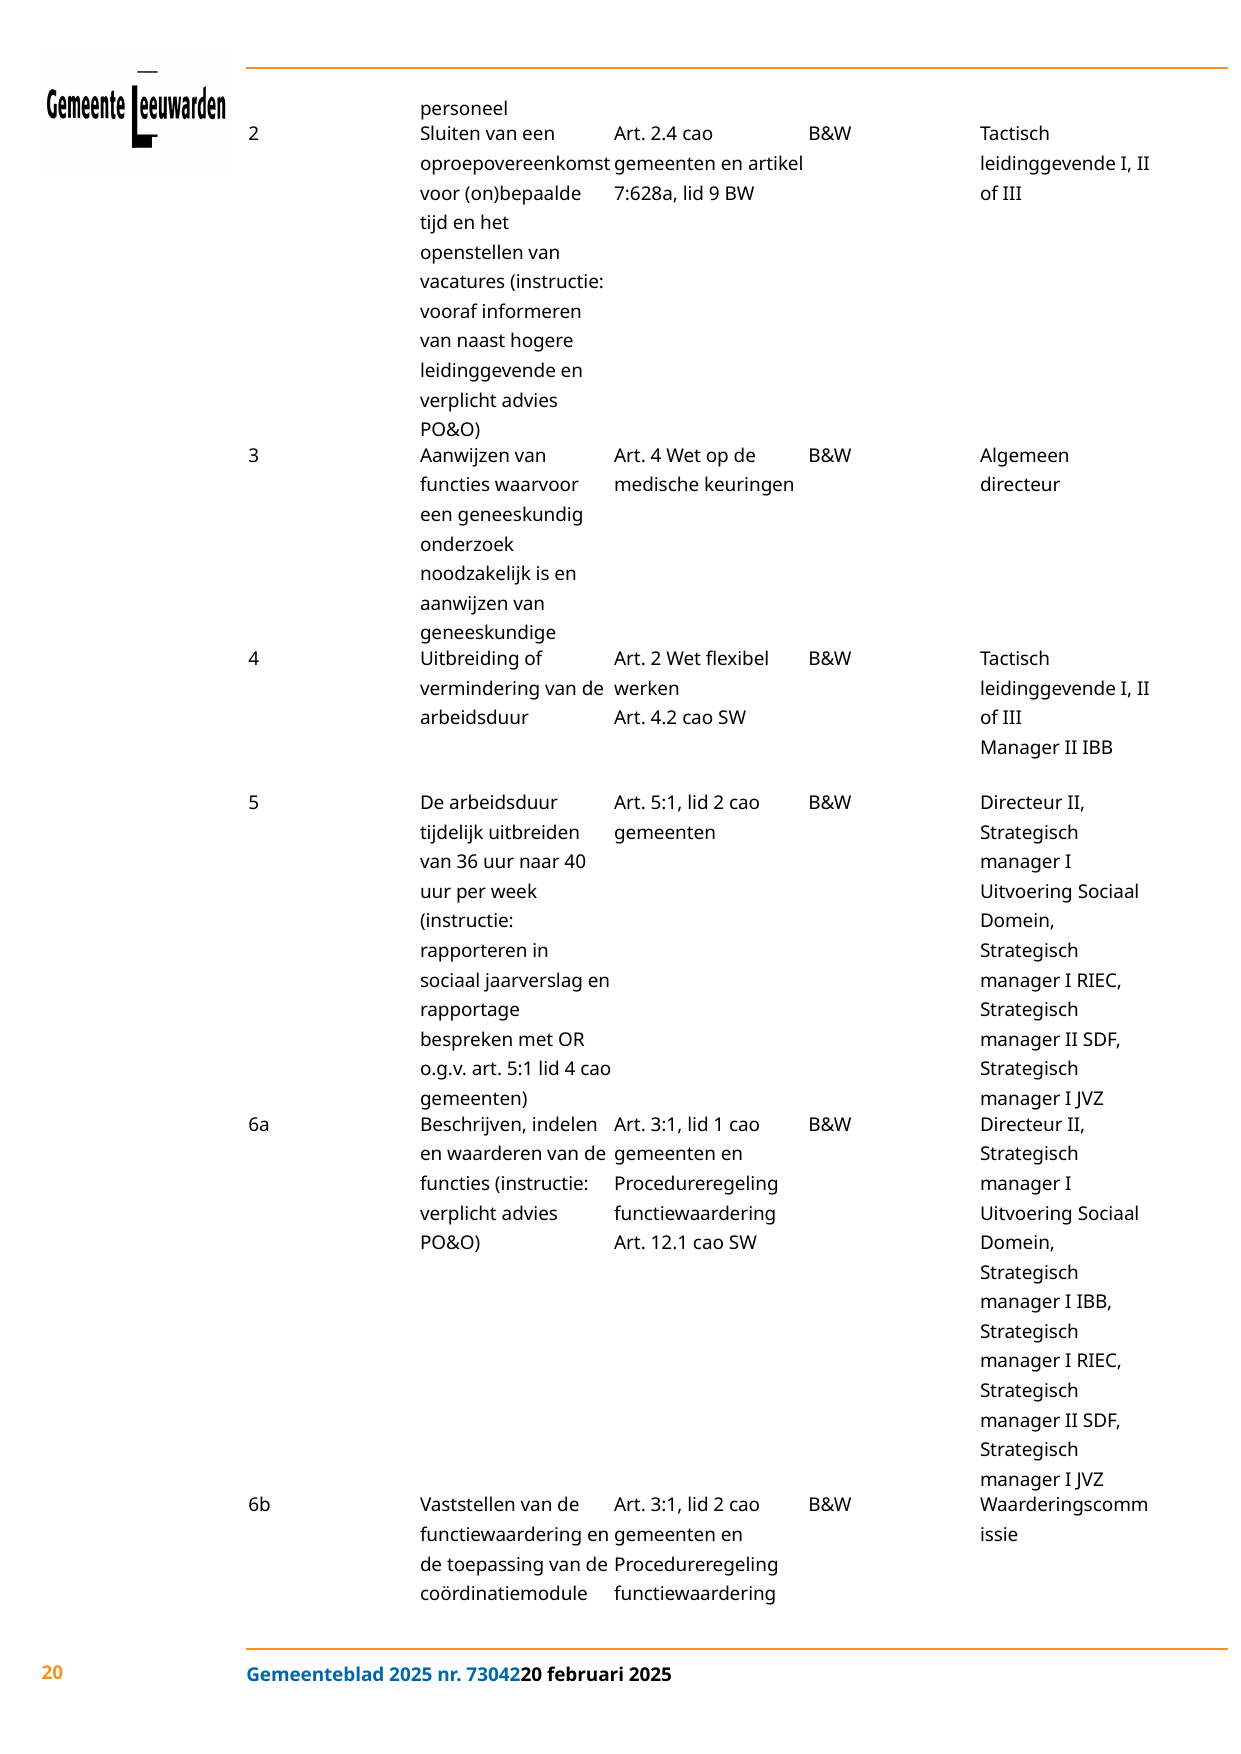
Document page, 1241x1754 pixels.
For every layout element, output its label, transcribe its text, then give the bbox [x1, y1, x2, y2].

table_cell [980, 95, 1152, 121]
table_cell Art. 2.4 cao gemeenten en artikel 7:628a, lid 9 BW [614, 121, 808, 442]
table_cell Art. 5:1, lid 2 cao gemeenten [614, 789, 808, 1111]
table_cell Art. 3:1, lid 2 cao gemeenten en Procedureregeling functiewaardering [614, 1492, 808, 1606]
table_cell Sluiten van een oproepovereenkomst voor (on)bepaalde tijd en het openstellen van vacatures (instructie: vooraf informeren van naast hogere leidinggevende en verplicht advies PO&O) [420, 121, 614, 442]
table_cell 5 [248, 789, 420, 1111]
table_cell B&W [808, 645, 980, 789]
table_cell Art. 3:1, lid 1 cao gemeenten en Procedureregeling functiewaardering Art. 12.1 cao SW [614, 1111, 808, 1492]
table_cell Directeur II, Strategisch manager I Uitvoering Sociaal Domein, Strategisch manager I RIEC, Strategisch manager II SDF, Strategisch manager I JVZ [980, 789, 1152, 1111]
table_cell [808, 95, 980, 121]
table_cell Tactisch leidinggevende I, II of III Manager II IBB [980, 645, 1152, 789]
table_cell B&W [808, 1111, 980, 1492]
table_cell Directeur II, Strategisch manager I Uitvoering Sociaal Domein, Strategisch manager I IBB, Strategisch manager I RIEC, Strategisch manager II SDF, Strategisch manager I JVZ [980, 1111, 1152, 1492]
table_cell Algemeen directeur [980, 442, 1152, 645]
table_cell B&W [808, 1492, 980, 1606]
picture [41, 47, 231, 172]
table_cell [614, 95, 808, 121]
table_cell Aanwijzen van functies waarvoor een geneeskundig onderzoek noodzakelijk is en aanwijzen van geneeskundige [420, 442, 614, 645]
table_cell B&W [808, 442, 980, 645]
table_cell 6a [248, 1111, 420, 1492]
table_cell Waarderingscommissie [980, 1492, 1152, 1606]
table_cell 3 [248, 442, 420, 645]
table_cell Art. 2 Wet flexibel werken Art. 4.2 cao SW [614, 645, 808, 789]
table_cell B&W [808, 789, 980, 1111]
table_cell 4 [248, 645, 420, 789]
table_cell De arbeidsduur tijdelijk uitbreiden van 36 uur naar 40 uur per week (instructie: rapporteren in sociaal jaarverslag en rapportage bespreken met OR o.g.v. art. 5:1 lid 4 cao gemeenten) [420, 789, 614, 1111]
table_cell personeel [420, 95, 614, 121]
table_cell Art. 4 Wet op de medische keuringen [614, 442, 808, 645]
table_cell 2 [248, 121, 420, 442]
table_cell 6b [248, 1492, 420, 1606]
table_cell [248, 95, 420, 121]
table_cell Uitbreiding of vermindering van de arbeidsduur [420, 645, 614, 789]
table_cell Tactisch leidinggevende I, II of III [980, 121, 1152, 442]
table_cell Beschrijven, indelen en waarderen van de functies (instructie: verplicht advies PO&O) [420, 1111, 614, 1492]
table_cell Vaststellen van de functiewaardering en de toepassing van de coördinatiemodule [420, 1492, 614, 1606]
table_cell B&W [808, 121, 980, 442]
